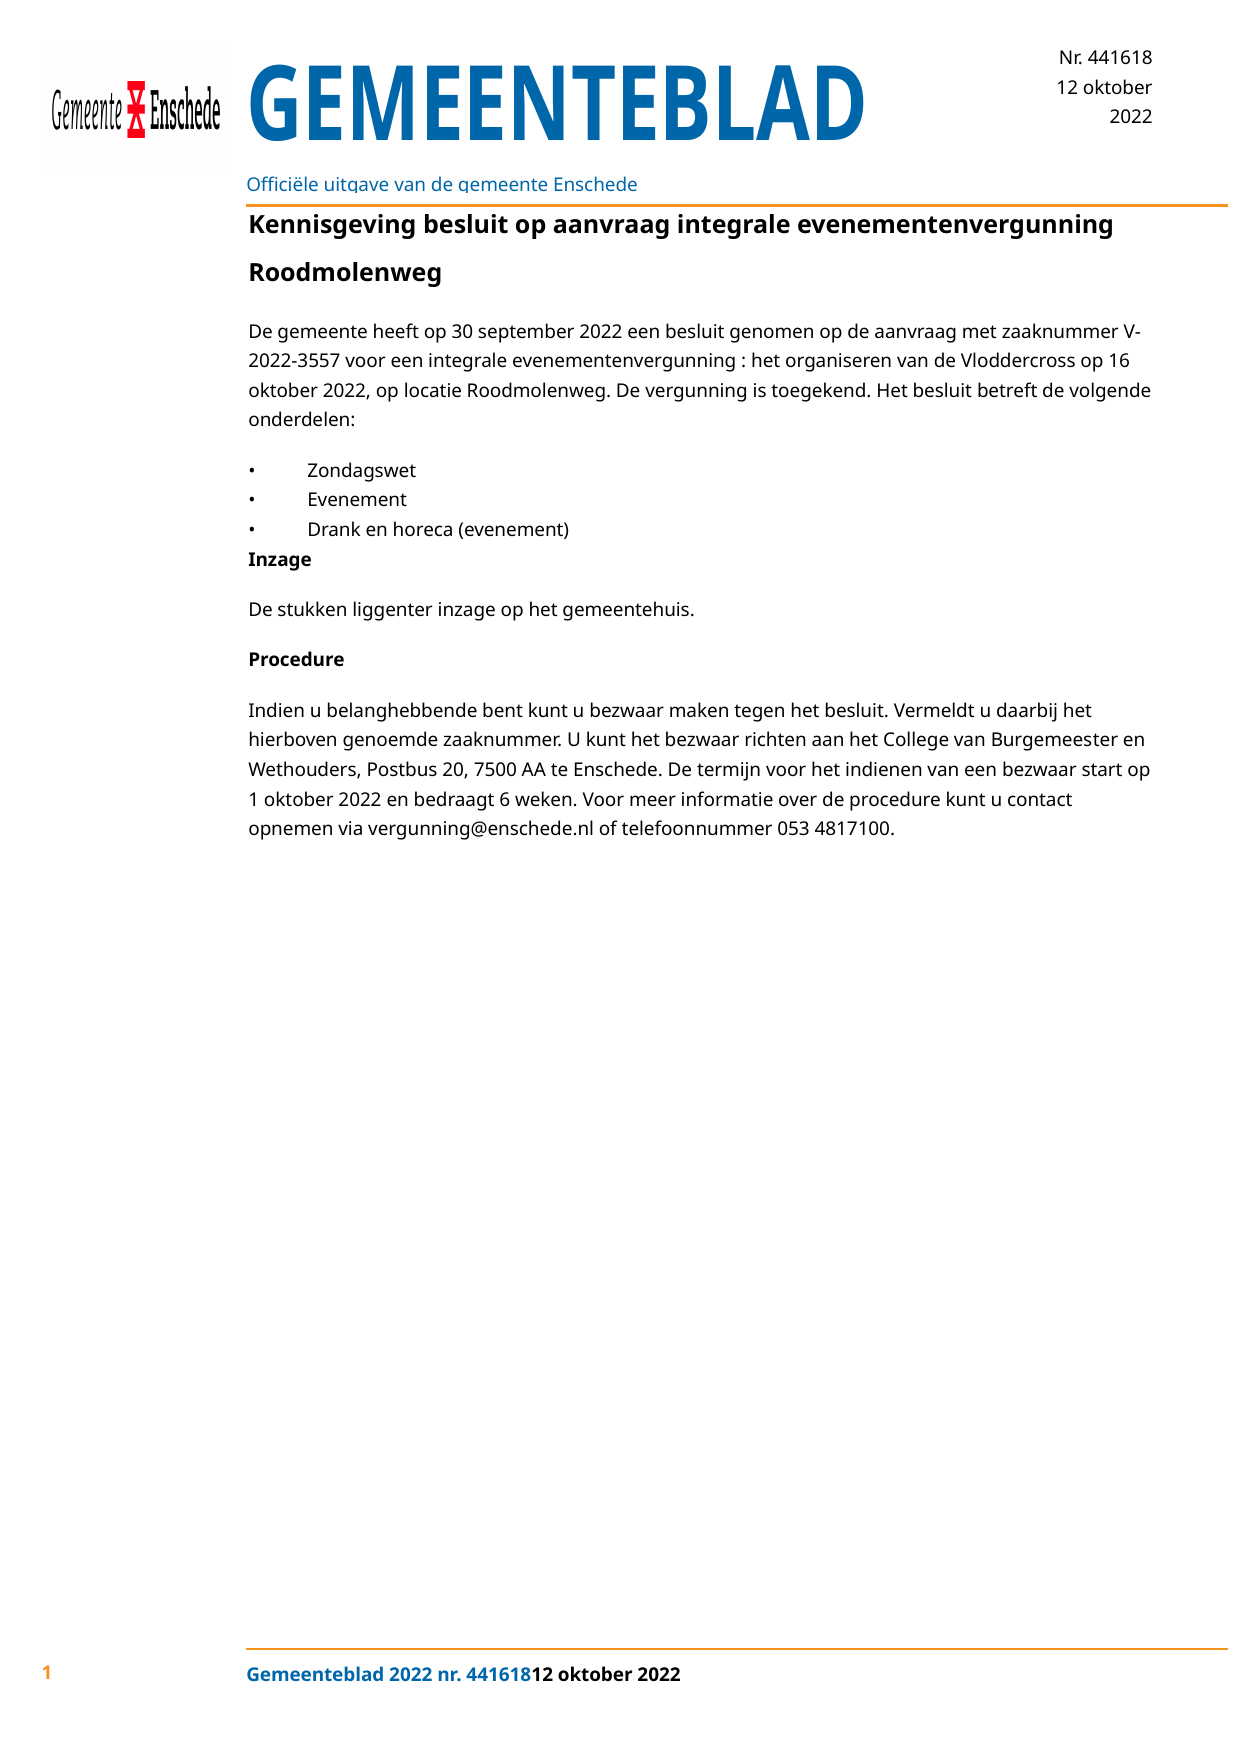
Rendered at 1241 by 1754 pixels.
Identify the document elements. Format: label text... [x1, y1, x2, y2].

picture [41, 47, 231, 172]
text De gemeente heeft op 30 september 2022 een besluit genomen op de aanvraag met zaaknummer V-2022-3557 voor een integrale evenementenvergunning : het organiseren van de Vloddercross op 16 oktober 2022, op locatie Roodmolenweg. De vergunning is toegekend. Het besluit betreft de volgende onderdelen: [248, 318, 1152, 432]
list Evenement [248, 487, 1152, 512]
text Kennisgeving besluit op aanvraag integrale evenementenvergunning Roodmolenweg [248, 207, 1152, 288]
list Zondagswet [248, 457, 1152, 483]
text Indien u belanghebbende bent kunt u bezwaar maken tegen het besluit. Vermeldt u daarbij het hierboven genoemde zaaknummer. U kunt het bezwaar richten aan het College van Burgemees­ter en Wethouders, Postbus 20, 7500 AA te Enschede. De termijn voor het indienen van een bezwaar start op 1 oktober 2022 en bedraagt 6 weken. Voor meer informatie over de procedure kunt u contact opnemen via vergunning@enschede.nl of telefoonnummer 053 4817100. [248, 697, 1152, 841]
text De stukken liggenter inzage op het gemeentehuis. [248, 596, 1152, 622]
text Procedure [248, 647, 1152, 672]
list Drank en horeca (evenement) [248, 516, 1152, 542]
text Inzage [248, 546, 1152, 572]
